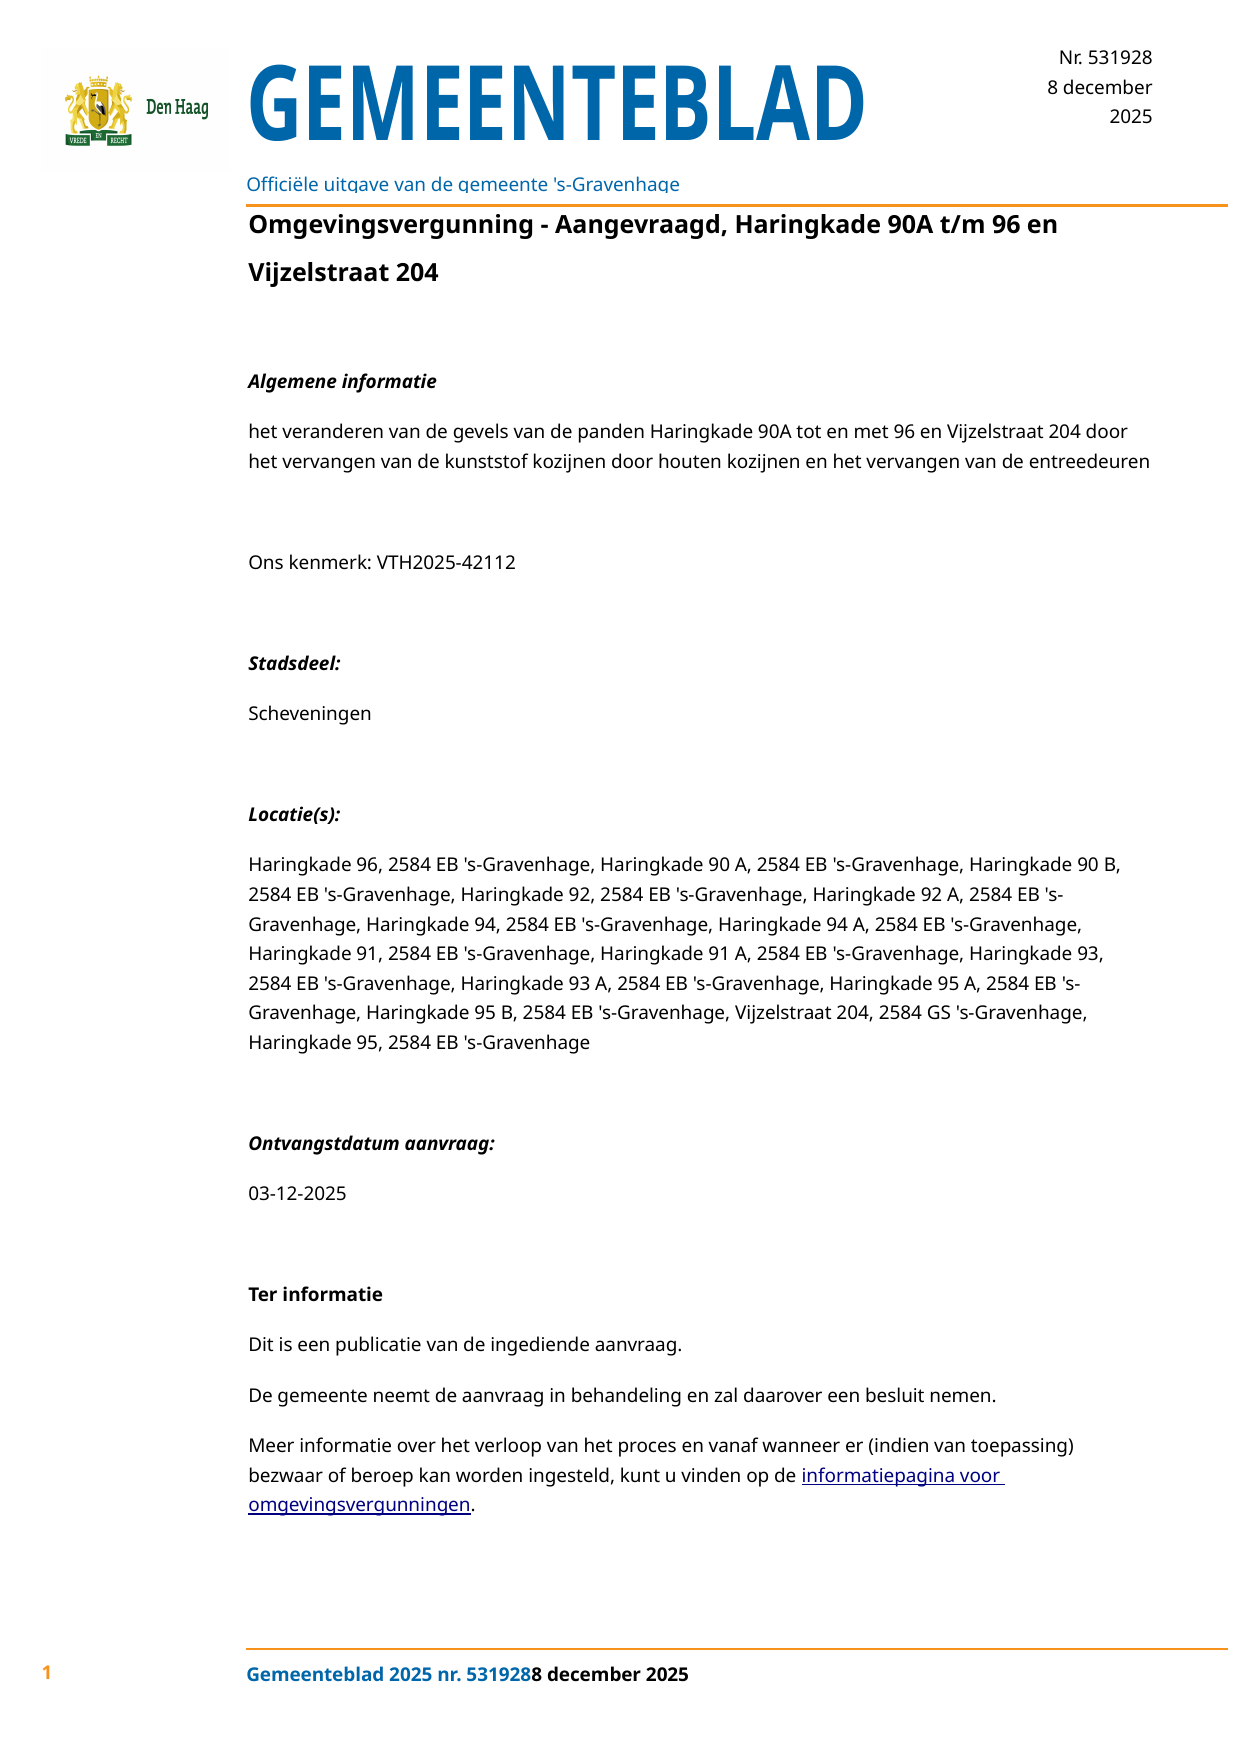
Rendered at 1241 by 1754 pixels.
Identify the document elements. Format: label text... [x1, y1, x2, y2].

text Scheveningen [248, 700, 1152, 726]
text Dit is een publicatie van de ingediende aanvraag. [248, 1332, 1152, 1357]
text Locatie(s): [248, 801, 1152, 827]
text Meer informatie over het verloop van het proces en vanaf wanneer er (indien van toepassing) bezwaar of beroep kan worden ingesteld, kunt u vinden op de informatiepagina voor omgevingsvergunningen. [248, 1432, 1152, 1517]
text Ontvangstdatum aanvraag: [248, 1130, 1152, 1156]
text Ons kenmerk: VTH2025-42112 [248, 549, 1152, 575]
text Ter informatie [248, 1281, 1152, 1307]
text het veranderen van de gevels van de panden Haringkade 90A tot en met 96 en Vijzelstraat 204 door het vervangen van de kunststof kozijnen door houten kozijnen en het vervangen van de entreedeuren [248, 419, 1152, 474]
text 03-12-2025 [248, 1180, 1152, 1206]
text Stadsdeel: [248, 650, 1152, 676]
text Haringkade 96, 2584 EB 's-Gravenhage, Haringkade 90 A, 2584 EB 's-Gravenhage, Haringkade 90 B, 2584 EB 's-Gravenhage, Haringkade 92, 2584 EB 's-Gravenhage, Haringkade 92 A, 2584 EB 's-Gravenhage, Haringkade 94, 2584 EB 's-Gravenhage, Haringkade 94 A, 2584 EB 's-Gravenhage, Haringkade 91, 2584 EB 's-Gravenhage, Haringkade 91 A, 2584 EB 's-Gravenhage, Haringkade 93, 2584 EB 's-Gravenhage, Haringkade 93 A, 2584 EB 's-Gravenhage, Haringkade 95 A, 2584 EB 's-Gravenhage, Haringkade 95 B, 2584 EB 's-Gravenhage, Vijzelstraat 204, 2584 GS 's-Gravenhage, Haringkade 95, 2584 EB 's-Gravenhage [248, 852, 1152, 1055]
text Algemene informatie [248, 368, 1152, 394]
text Omgevingsvergunning - Aangevraagd, Haringkade 90A t/m 96 en Vijzelstraat 204 [248, 207, 1152, 288]
text De gemeente neemt de aanvraag in behandeling en zal daarover een besluit nemen. [248, 1382, 1152, 1408]
picture [41, 47, 231, 172]
